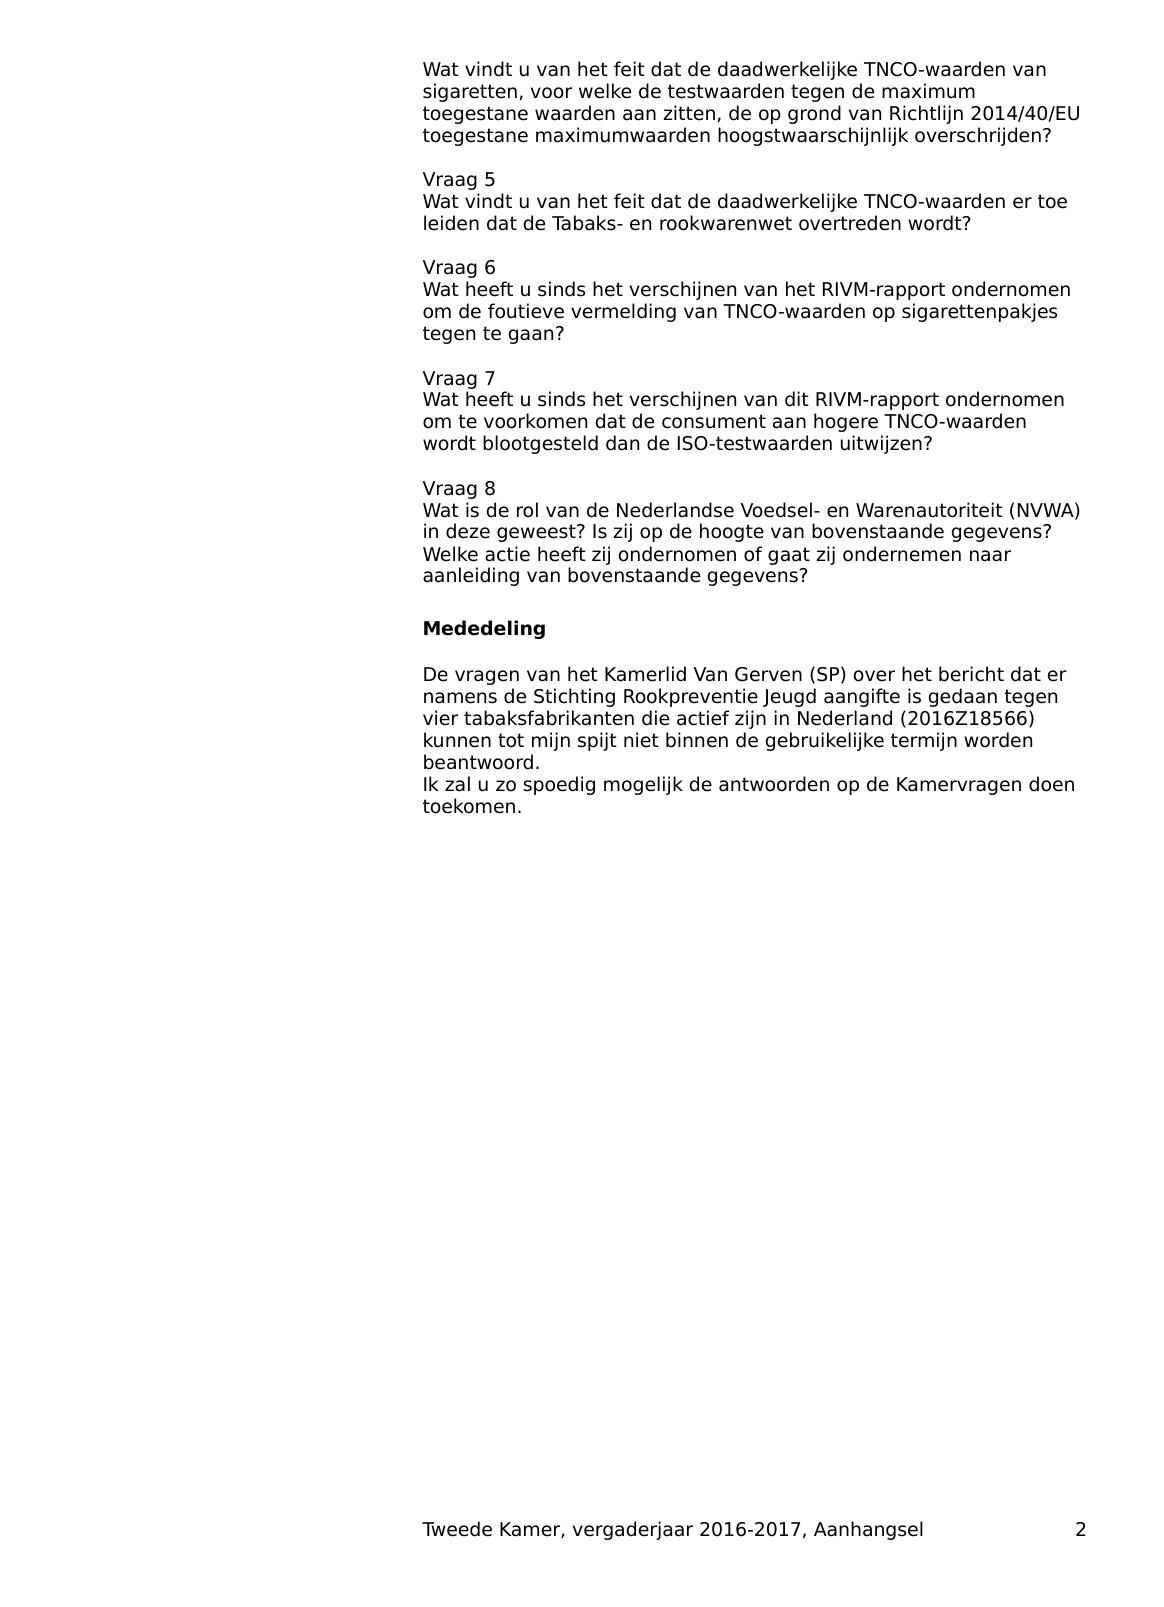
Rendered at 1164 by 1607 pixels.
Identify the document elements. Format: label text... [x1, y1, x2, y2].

text Wat vindt u van het feit dat de daadwerkelijke TNCO-waarden er toe leiden dat de Tabaks- en rookwarenwet overtreden wordt? [422, 191, 1087, 235]
text Wat heeft u sinds het verschijnen van het RIVM-rapport ondernomen om de foutieve vermelding van TNCO-waarden op sigarettenpakjes tegen te gaan? [422, 279, 1087, 345]
text Wat is de rol van de Nederlandse Voedsel- en Warenautoriteit (NVWA) in deze geweest? Is zij op de hoogte van bovenstaande gegevens? Welke actie heeft zij ondernomen of gaat zij ondernemen naar aanleiding van bovenstaande gegevens? [422, 499, 1087, 587]
text Vraag 6 [422, 257, 1087, 279]
text Wat heeft u sinds het verschijnen van dit RIVM-rapport ondernomen om te voorkomen dat de consument aan hogere TNCO-waarden wordt blootgesteld dan de ISO-testwaarden uitwijzen? [422, 389, 1087, 455]
text Vraag 8 [422, 477, 1087, 499]
text Vraag 7 [422, 367, 1087, 389]
text Wat vindt u van het feit dat de daadwerkelijke TNCO-waarden van sigaretten, voor welke de testwaarden tegen de maximum toegestane waarden aan zitten, de op grond van Richtlijn 2014/40/EU toegestane maximumwaarden hoogstwaarschijnlijk overschrijden? [422, 59, 1087, 147]
text De vragen van het Kamerlid Van Gerven (SP) over het bericht dat er namens de Stichting Rookpreventie Jeugd aangifte is gedaan tegen vier tabaksfabrikanten die actief zijn in Nederland (2016Z18566) kunnen tot mijn spijt niet binnen de gebruikelijke termijn worden beantwoord. [422, 664, 1087, 774]
subtitle Mededeling [422, 617, 1087, 639]
text Ik zal u zo spoedig mogelijk de antwoorden op de Kamervragen doen toekomen. [422, 774, 1087, 818]
text Vraag 5 [422, 169, 1087, 191]
